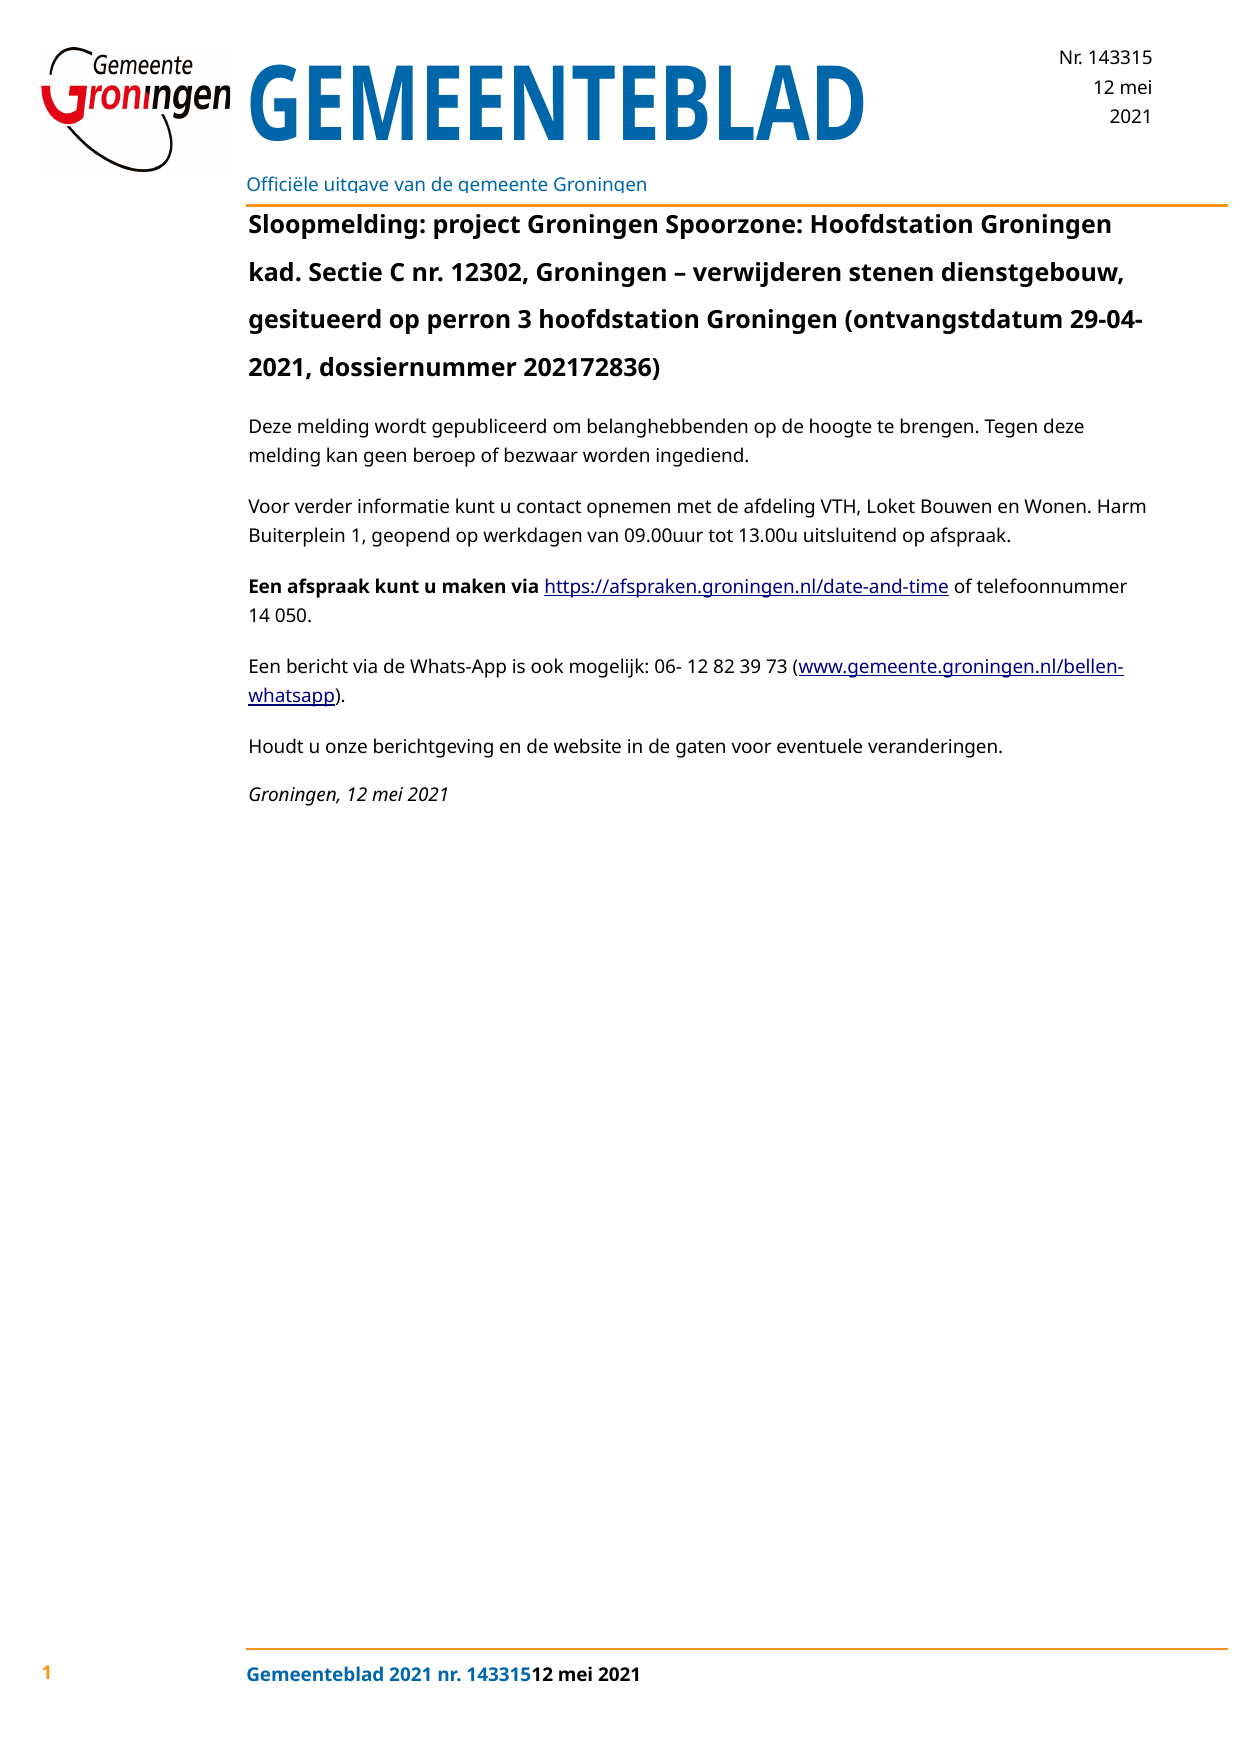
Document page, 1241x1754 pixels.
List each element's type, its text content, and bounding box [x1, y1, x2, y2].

text Houdt u onze berichtgeving en de website in de gaten voor eventuele veranderingen. [248, 733, 1152, 759]
text Groningen, 12 mei 2021 [248, 781, 1152, 807]
picture [41, 47, 231, 172]
text Een bericht via de Whats-App is ook mogelijk: 06- 12 82 39 73 (www.gemeente.groningen.nl/bellen-whatsapp). [248, 653, 1152, 708]
text Voor verder informatie kunt u contact opnemen met de afdeling VTH, Loket Bouwen en Wonen. Harm Buiterplein 1, geopend op werkdagen van 09.00uur tot 13.00u uitsluitend op afspraak. [248, 493, 1152, 548]
text Sloopmelding: project Groningen Spoorzone: Hoofdstation Groningen kad. Sectie C nr. 12302, Groningen – verwijderen stenen dienstgebouw, gesitueerd op perron 3 hoofdstation Groningen (ontvangstdatum 29-04-2021, dossiernummer 202172836) [248, 207, 1152, 384]
text Deze melding wordt gepubliceerd om belanghebbenden op de hoogte te brengen. Tegen deze melding kan geen beroep of bezwaar worden ingediend. [248, 413, 1152, 468]
text Een afspraak kunt u maken via https://afspraken.groningen.nl/date-and-time of telefoonnummer 14 050. [248, 573, 1152, 628]
